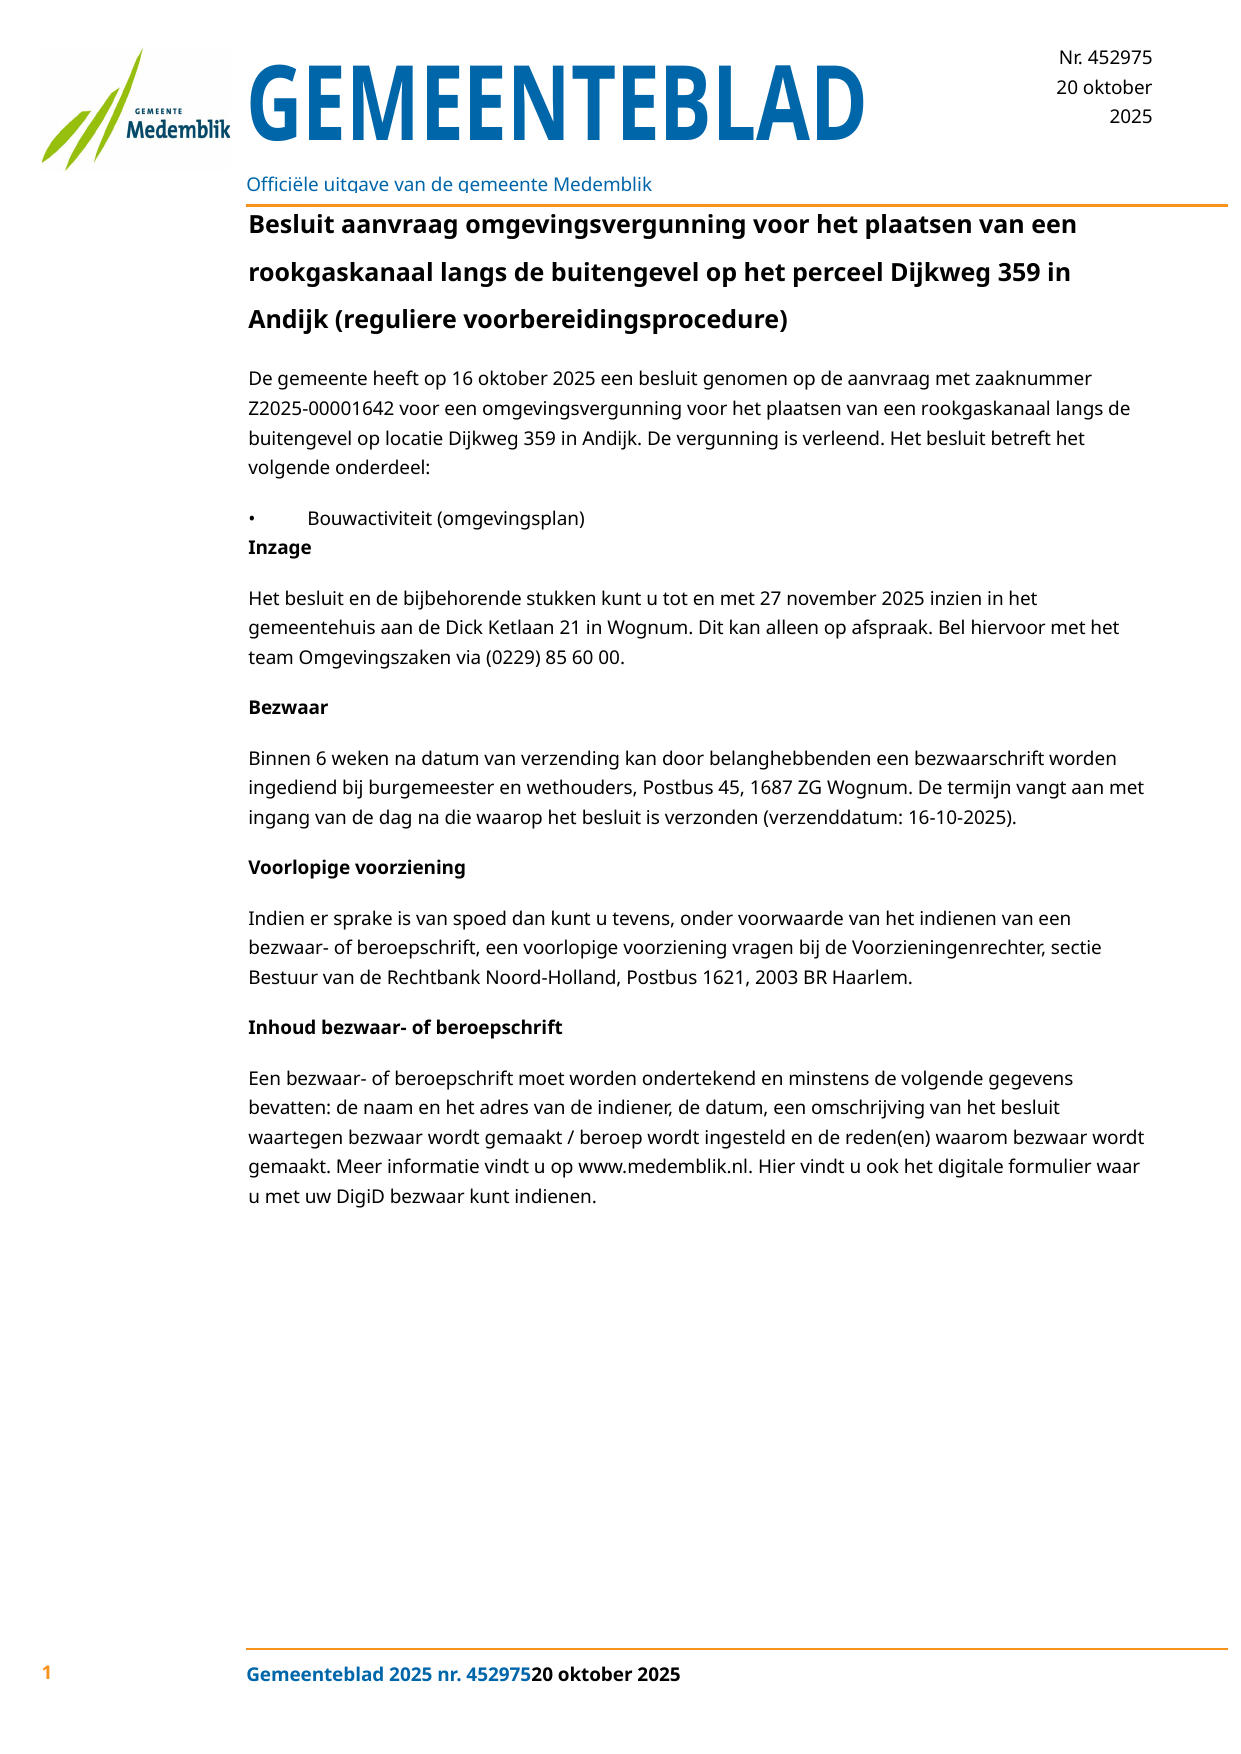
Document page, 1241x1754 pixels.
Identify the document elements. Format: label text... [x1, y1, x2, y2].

text Bezwaar [248, 694, 1152, 720]
picture [41, 47, 231, 172]
text Inhoud bezwaar- of beroepschrift [248, 1014, 1152, 1040]
text Het besluit en de bijbehorende stukken kunt u tot en met 27 november 2025 inzien in het gemeentehuis aan de Dick Ketlaan 21 in Wognum. Dit kan alleen op afspraak. Bel hiervoor met het team Omgevingszaken via (0229) 85 60 00. [248, 585, 1152, 669]
text Besluit aanvraag omgevingsvergunning voor het plaatsen van een rookgaskanaal langs de buitengevel op het perceel Dijkweg 359 in Andijk (reguliere voorbereidingsprocedure) [248, 207, 1152, 336]
text Een bezwaar- of beroepschrift moet worden ondertekend en minstens de volgende gegevens bevatten: de naam en het adres van de indiener, de datum, een omschrijving van het besluit waartegen bezwaar wordt gemaakt / beroep wordt ingesteld en de reden(en) waarom bezwaar wordt gemaakt. Meer informatie vindt u op www.medemblik.nl. Hier vindt u ook het digitale formulier waar u met uw DigiD bezwaar kunt indienen. [248, 1065, 1152, 1209]
text Voorlopige voorziening [248, 854, 1152, 880]
text Binnen 6 weken na datum van verzending kan door belanghebbenden een bezwaarschrift worden ingediend bij burgemeester en wethouders, Postbus 45, 1687 ZG Wognum. De termijn vangt aan met ingang van de dag na die waarop het besluit is verzonden (verzenddatum: 16-10-2025). [248, 745, 1152, 829]
text Indien er sprake is van spoed dan kunt u tevens, onder voorwaarde van het indienen van een bezwaar- of beroepschrift, een voorlopige voorziening vragen bij de Voorzieningenrechter, sectie Bestuur van de Rechtbank Noord-Holland, Postbus 1621, 2003 BR Haarlem. [248, 905, 1152, 989]
text De gemeente heeft op 16 oktober 2025 een besluit genomen op de aanvraag met zaaknummer Z2025-00001642 voor een omgevingsvergunning voor het plaatsen van een rookgaskanaal langs de buitengevel op locatie Dijkweg 359 in Andijk. De vergunning is verleend. Het besluit betreft het volgende onderdeel: [248, 366, 1152, 480]
text Inzage [248, 534, 1152, 560]
list Bouwactiviteit (omgevingsplan) [248, 505, 1152, 530]
